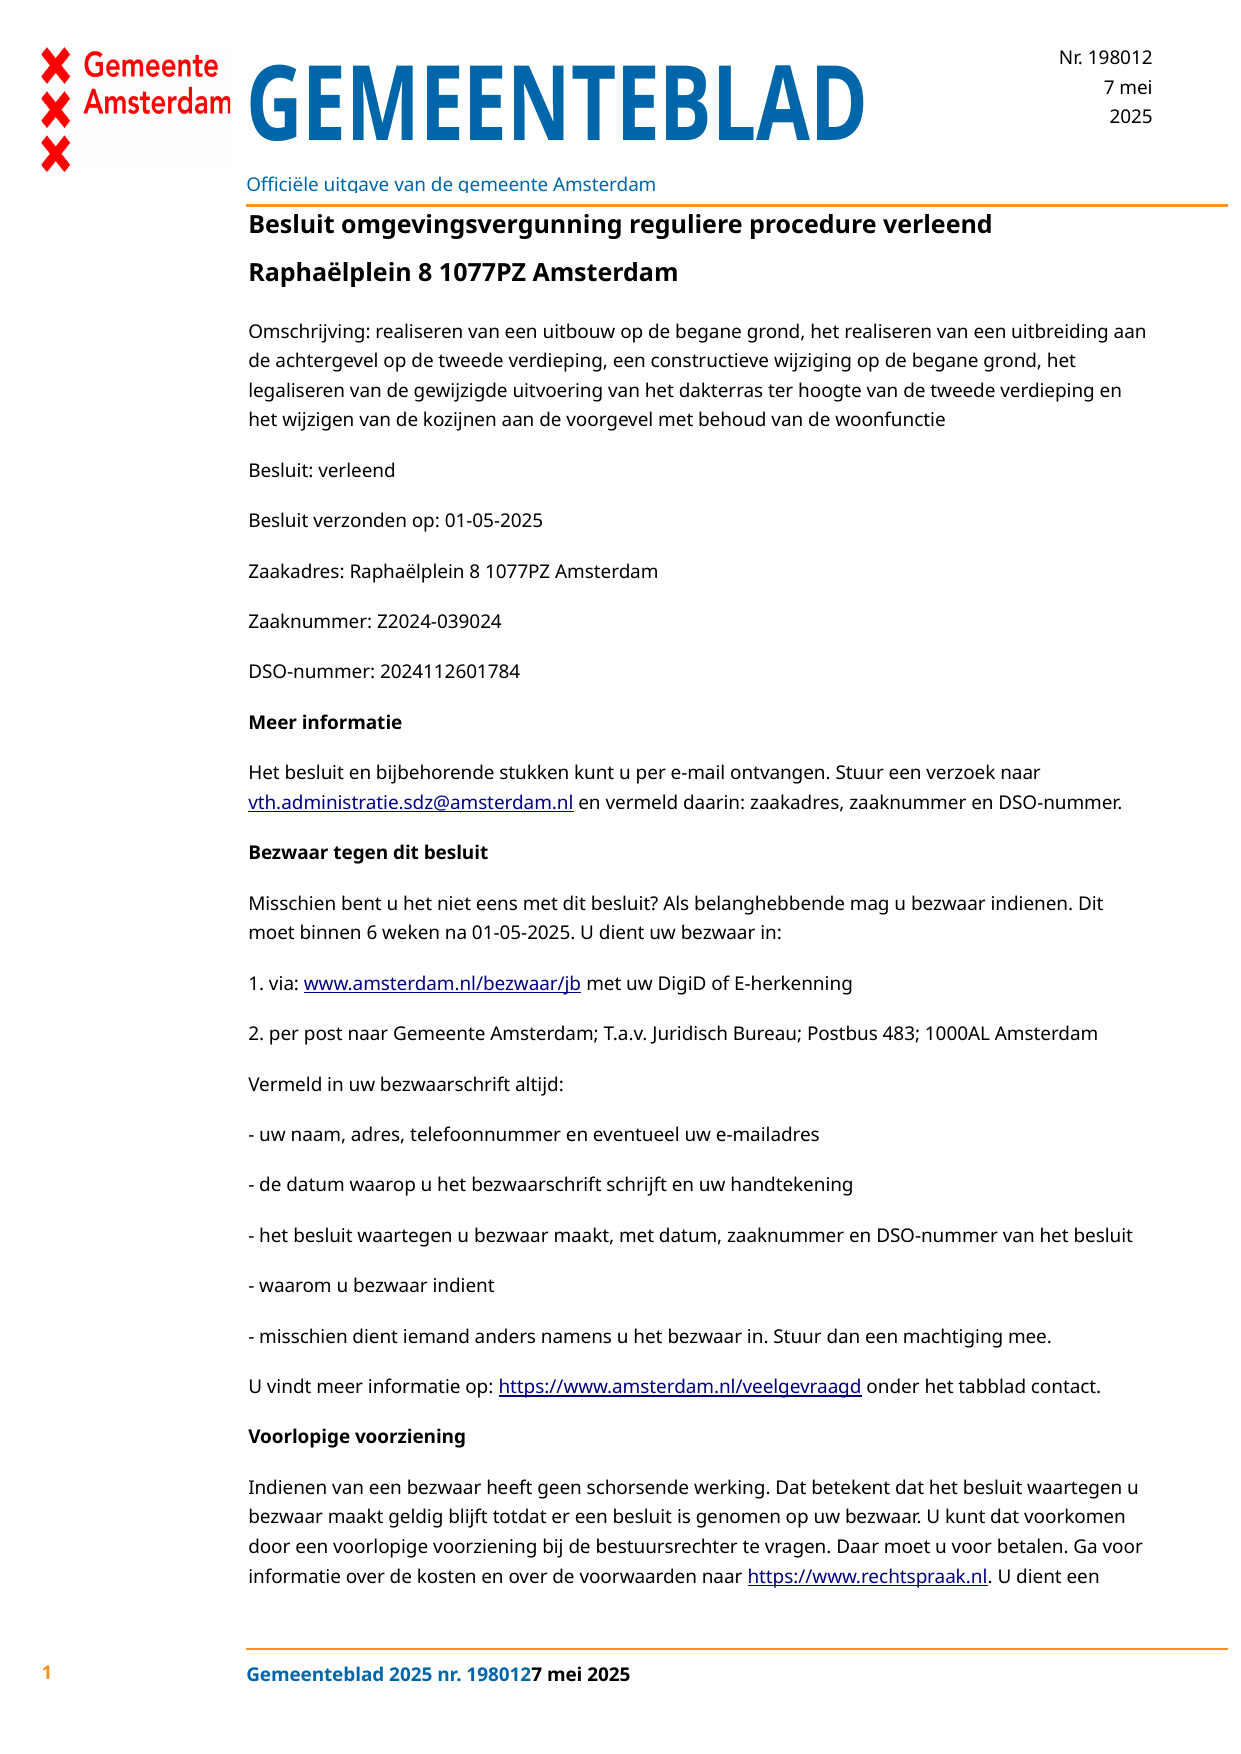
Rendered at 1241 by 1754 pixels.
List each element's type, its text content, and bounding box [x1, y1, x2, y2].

text U vindt meer informatie op: https://www.amsterdam.nl/veelgevraagd onder het tabblad contact. [248, 1373, 1152, 1399]
text Voorlopige voorziening [248, 1424, 1152, 1449]
text Misschien bent u het niet eens met dit besluit? Als belanghebbende mag u bezwaar indienen. Dit moet binnen 6 weken na 01-05-2025. U dient uw bezwaar in: [248, 890, 1152, 945]
text 2. per post naar Gemeente Amsterdam; T.a.v. Juridisch Bureau; Postbus 483; 1000AL Amsterdam [248, 1020, 1152, 1046]
picture [41, 47, 231, 172]
text - het besluit waartegen u bezwaar maakt, met datum, zaaknummer en DSO-nummer van het besluit [248, 1222, 1152, 1248]
text - de datum waarop u het bezwaarschrift schrijft en uw handtekening [248, 1172, 1152, 1197]
text Indienen van een bezwaar heeft geen schorsende werking. Dat betekent dat het besluit waartegen u bezwaar maakt geldig blijft totdat er een besluit is genomen op uw bezwaar. U kunt dat voorkomen door een voorlopige voorziening bij de bestuursrechter te vragen. Daar moet u voor betalen. Ga voor informatie over de kosten en over de voorwaarden naar https://www.rechtspraak.nl. U dient een [248, 1474, 1152, 1589]
text Meer informatie [248, 709, 1152, 735]
text Vermeld in uw bezwaarschrift altijd: [248, 1071, 1152, 1097]
text - uw naam, adres, telefoonnummer en eventueel uw e-mailadres [248, 1121, 1152, 1147]
text - waarom u bezwaar indient [248, 1272, 1152, 1298]
text Besluit verzonden op: 01-05-2025 [248, 507, 1152, 533]
text Zaaknummer: Z2024-039024 [248, 608, 1152, 634]
text Zaakadres: Raphaëlplein 8 1077PZ Amsterdam [248, 558, 1152, 584]
text - misschien dient iemand anders namens u het bezwaar in. Stuur dan een machtiging mee. [248, 1323, 1152, 1349]
text Besluit: verleend [248, 457, 1152, 483]
text Bezwaar tegen dit besluit [248, 839, 1152, 865]
text Het besluit en bijbehorende stukken kunt u per e-mail ontvangen. Stuur een verzoek naar vth.administratie.sdz@amsterdam.nl en vermeld daarin: zaakadres, zaaknummer en DSO-nummer. [248, 759, 1152, 815]
text DSO-nummer: 2024112601784 [248, 659, 1152, 684]
text Omschrijving: realiseren van een uitbouw op de begane grond, het realiseren van een uitbreiding aan de achtergevel op de tweede verdieping, een constructieve wijziging op de begane grond, het legaliseren van de gewijzigde uitvoering van het dakterras ter hoogte van de tweede verdieping en het wijzigen van de kozijnen aan de voorgevel met behoud van de woonfunctie [248, 318, 1152, 432]
text 1. via: www.amsterdam.nl/bezwaar/jb met uw DigiD of E-herkenning [248, 970, 1152, 996]
text Besluit omgevingsvergunning reguliere procedure verleend Raphaëlplein 8 1077PZ Amsterdam [248, 207, 1152, 288]
